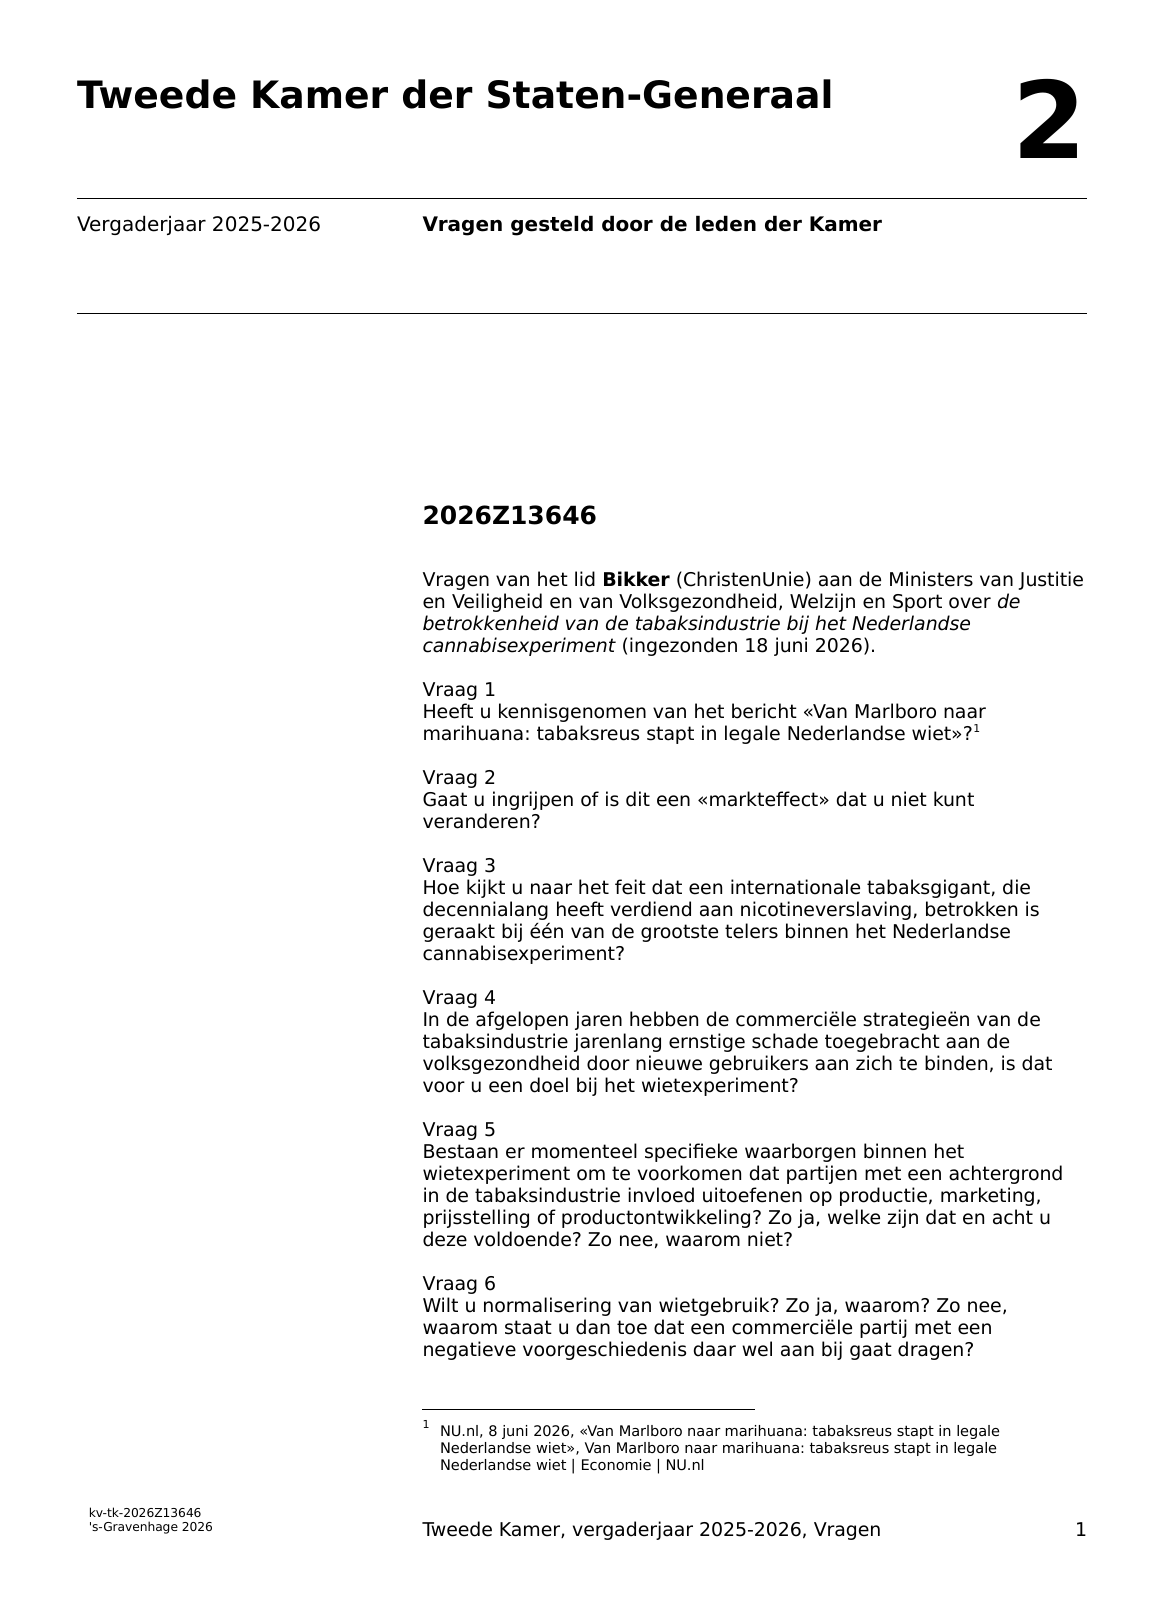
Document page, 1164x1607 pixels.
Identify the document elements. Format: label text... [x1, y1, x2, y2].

text 2026Z13646 [422, 501, 1087, 531]
table_header Tweede Kamer der Staten-Generaal [77, 59, 886, 198]
text Vraag 5 [422, 1119, 1087, 1141]
text Vraag 6 [422, 1273, 1087, 1295]
text 's-Gravenhage 2026 [88, 1520, 323, 1534]
text In de afgelopen jaren hebben de commerciële strategieën van de tabaksindustrie jarenlang ernstige schade toegebracht aan de volksgezondheid door nieuwe gebruikers aan zich te binden, is dat voor u een doel bij het wietexperiment? [422, 1009, 1087, 1097]
text Bestaan er momenteel specifieke waarborgen binnen het wietexperiment om te voorkomen dat partijen met een achtergrond in de tabaksindustrie invloed uitoefenen op productie, marketing, prijsstelling of productontwikkeling? Zo ja, welke zijn dat en acht u deze voldoende? Zo nee, waarom niet? [422, 1141, 1087, 1251]
text Vraag 2 [422, 767, 1087, 789]
text Vraag 3 [422, 855, 1087, 877]
table_header 2 [886, 59, 1087, 198]
text kv-tk-2026Z13646 [88, 1506, 323, 1520]
text Wilt u normalisering van wietgebruik? Zo ja, waarom? Zo nee, waarom staat u dan toe dat een commerciële partij met een negatieve voorgeschiedenis daar wel aan bij gaat dragen? [422, 1295, 1087, 1361]
text NU.nl, 8 juni 2026, «Van Marlboro naar marihuana: tabaksreus stapt in legale Nederlandse wiet», Van Marlboro naar marihuana: tabaksreus stapt in legale Nederlandse wiet | Economie | NU.nl [422, 1418, 1087, 1474]
text Vraag 4 [422, 987, 1087, 1009]
text Heeft u kennisgenomen van het bericht «Van Marlboro naar marihuana: tabaksreus stapt in legale Nederlandse wiet»? [422, 701, 1087, 745]
text Vraag 1 [422, 679, 1087, 701]
table_cell Vragen gesteld door de leden der Kamer [422, 199, 1087, 313]
text Vragen van het lid Bikker (ChristenUnie) aan de Ministers van Justitie en Veiligheid en van Volksgezondheid, Welzijn en Sport over de betrokkenheid van de tabaksindustrie bij het Nederlandse cannabisexperiment (ingezonden 18 juni 2026). [422, 569, 1087, 657]
text Hoe kijkt u naar het feit dat een internationale tabaksgigant, die decennialang heeft verdiend aan nicotineverslaving, betrokken is geraakt bij één van de grootste telers binnen het Nederlandse cannabisexperiment? [422, 877, 1087, 965]
text Gaat u ingrijpen of is dit een «markteffect» dat u niet kunt veranderen? [422, 789, 1087, 833]
table_cell Vergaderjaar 2025-2026 [77, 199, 422, 313]
